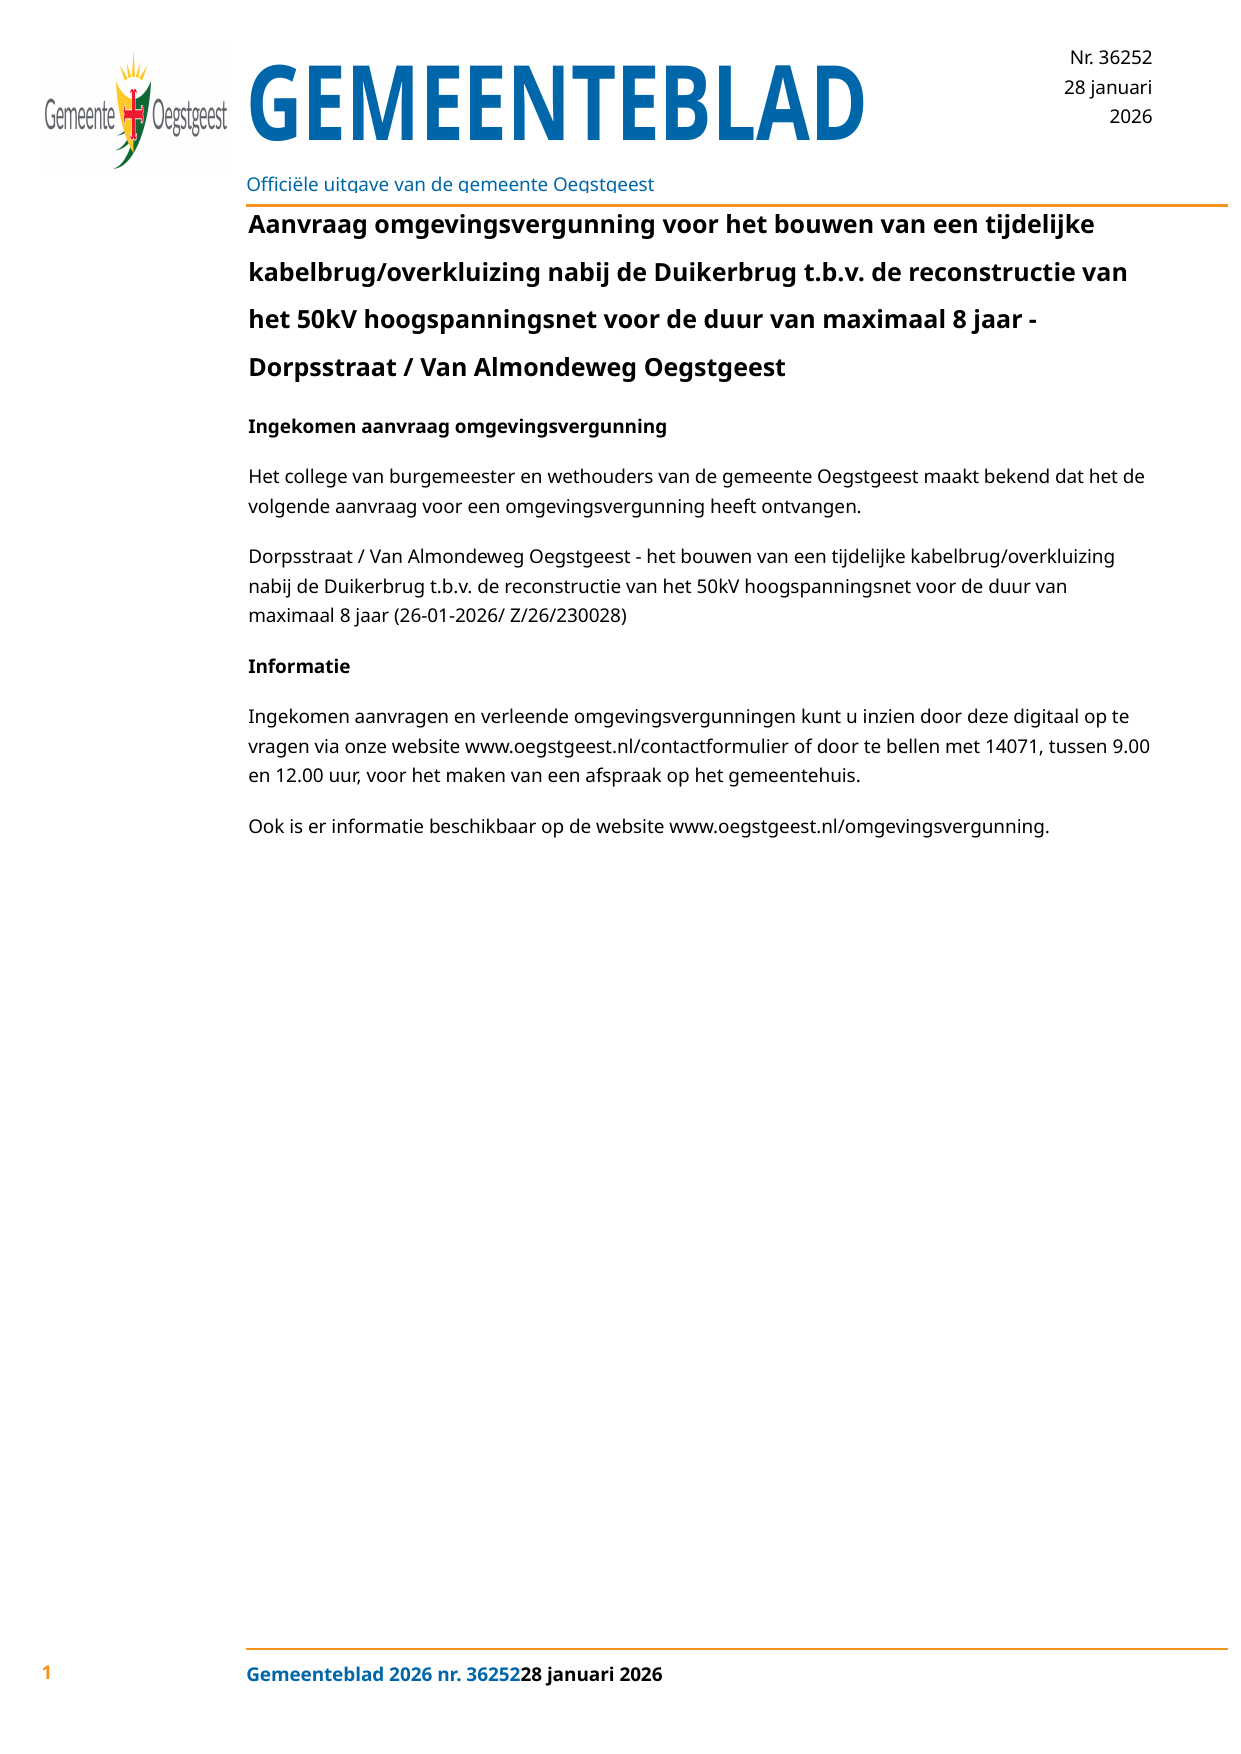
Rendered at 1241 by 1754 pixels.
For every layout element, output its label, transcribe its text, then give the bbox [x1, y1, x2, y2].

text Informatie [248, 653, 1152, 679]
text Ingekomen aanvraag omgevingsvergunning [248, 413, 1152, 439]
picture [41, 47, 231, 172]
text Aanvraag omgevingsvergunning voor het bouwen van een tijdelijke kabelbrug/overkluizing nabij de Duikerbrug t.b.v. de reconstructie van het 50kV hoogspanningsnet voor de duur van maximaal 8 jaar - Dorpsstraat / Van Almondeweg Oegstgeest [248, 207, 1152, 384]
text Ook is er informatie beschikbaar op de website www.oegstgeest.nl/omgevingsvergunning. [248, 813, 1152, 839]
text Het college van burgemeester en wethouders van de gemeente Oegstgeest maakt bekend dat het de volgende aanvraag voor een omgevingsvergunning heeft ontvangen. [248, 463, 1152, 519]
text Dorpsstraat / Van Almondeweg Oegstgeest - het bouwen van een tijdelijke kabelbrug/overkluizing nabij de Duikerbrug t.b.v. de reconstructie van het 50kV hoogspanningsnet voor de duur van maximaal 8 jaar (26-01-2026/ Z/26/230028) [248, 543, 1152, 628]
text Ingekomen aanvragen en verleende omgevingsvergunningen kunt u inzien door deze digitaal op te vragen via onze website www.oegstgeest.nl/contactformulier of door te bellen met 14071, tussen 9.00 en 12.00 uur, voor het maken van een afspraak op het gemeentehuis. [248, 703, 1152, 788]
